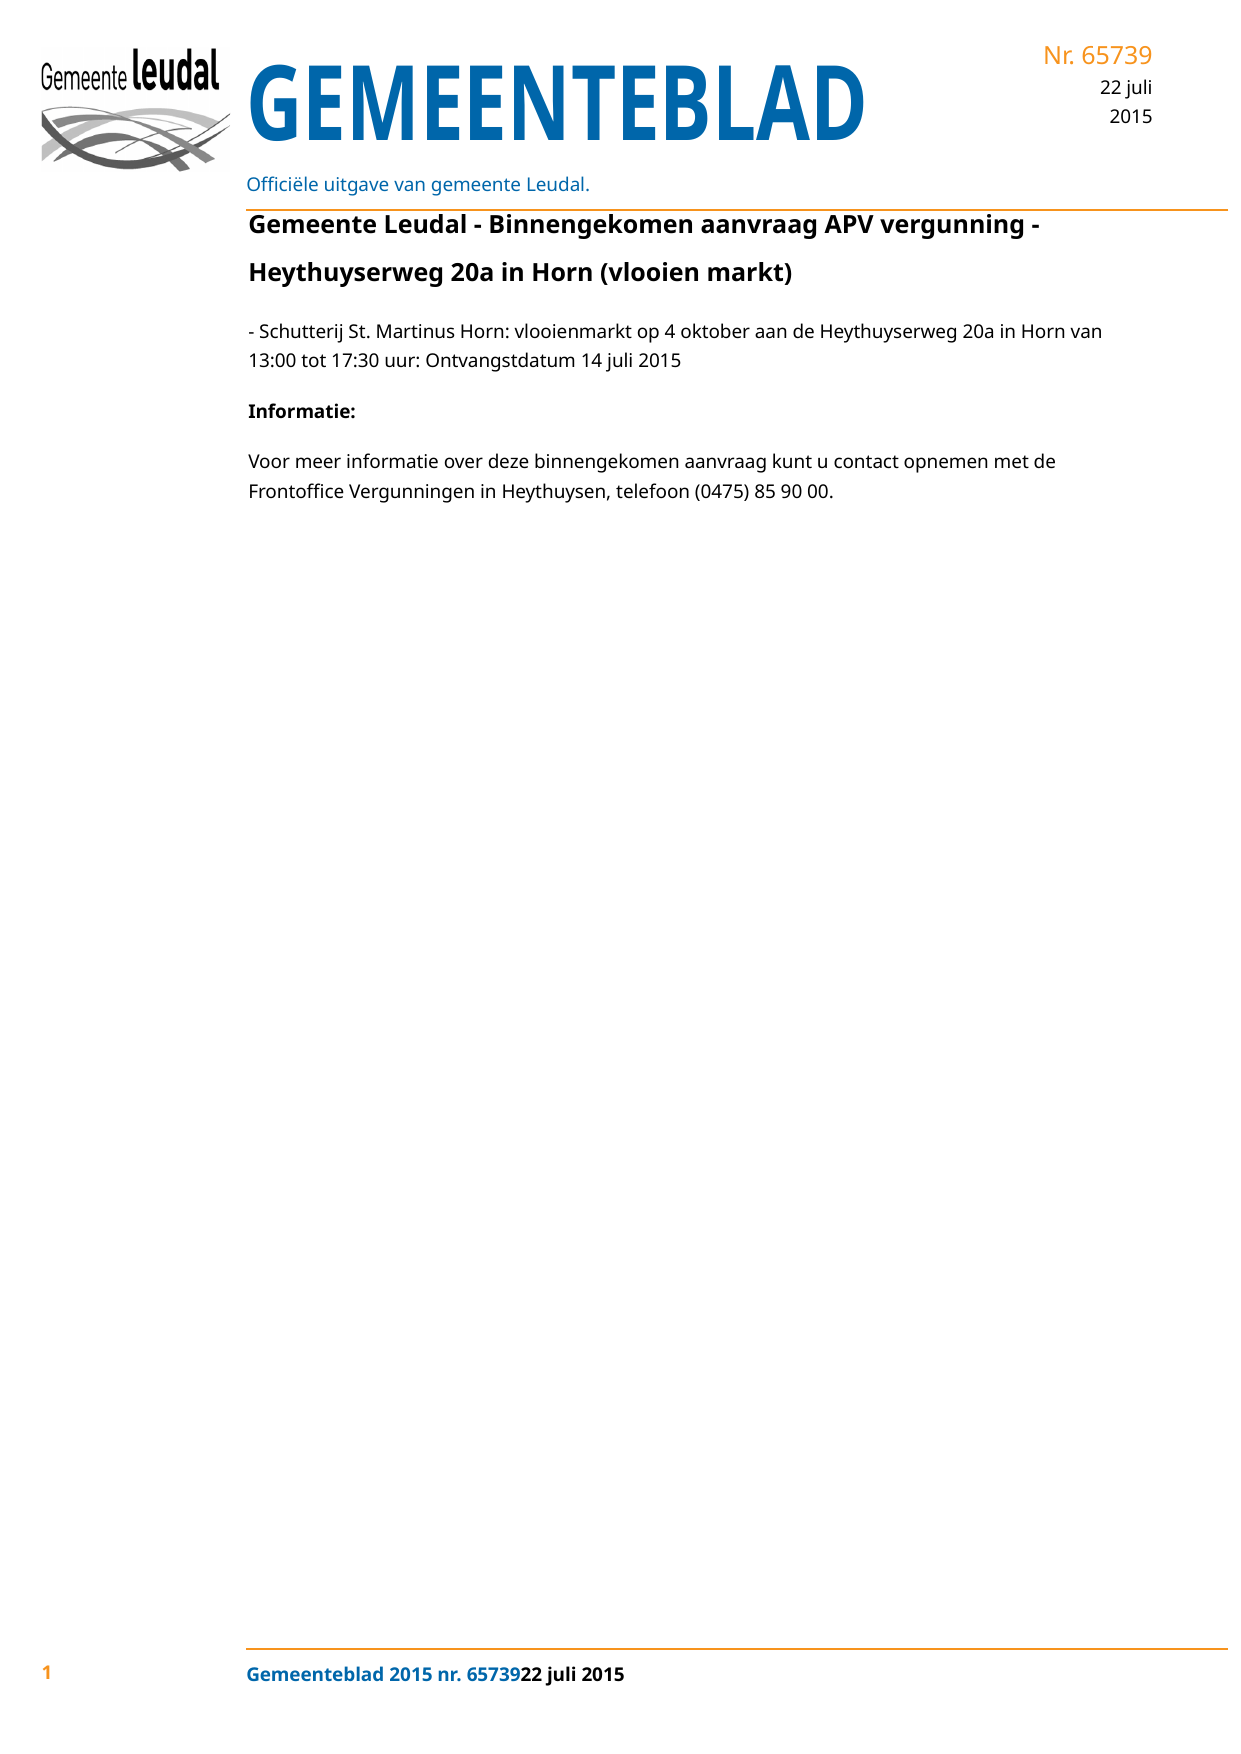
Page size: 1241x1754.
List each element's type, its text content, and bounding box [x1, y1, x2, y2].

text Gemeente Leudal - Binnengekomen aanvraag APV vergunning - Heythuyserweg 20a in Horn (vlooien markt) [248, 211, 1152, 288]
picture [41, 47, 231, 172]
text Voor meer informatie over deze binnengekomen aanvraag kunt u contact opnemen met de Frontoffice Vergunningen in Heythuysen, telefoon (0475) 85 90 00. [248, 448, 1152, 504]
text - Schutterij St. Martinus Horn: vlooienmarkt op 4 oktober aan de Heythuyserweg 20a in Horn van 13:00 tot 17:30 uur: Ontvangstdatum 14 juli 2015 [248, 318, 1152, 373]
text Informatie: [248, 398, 1152, 424]
